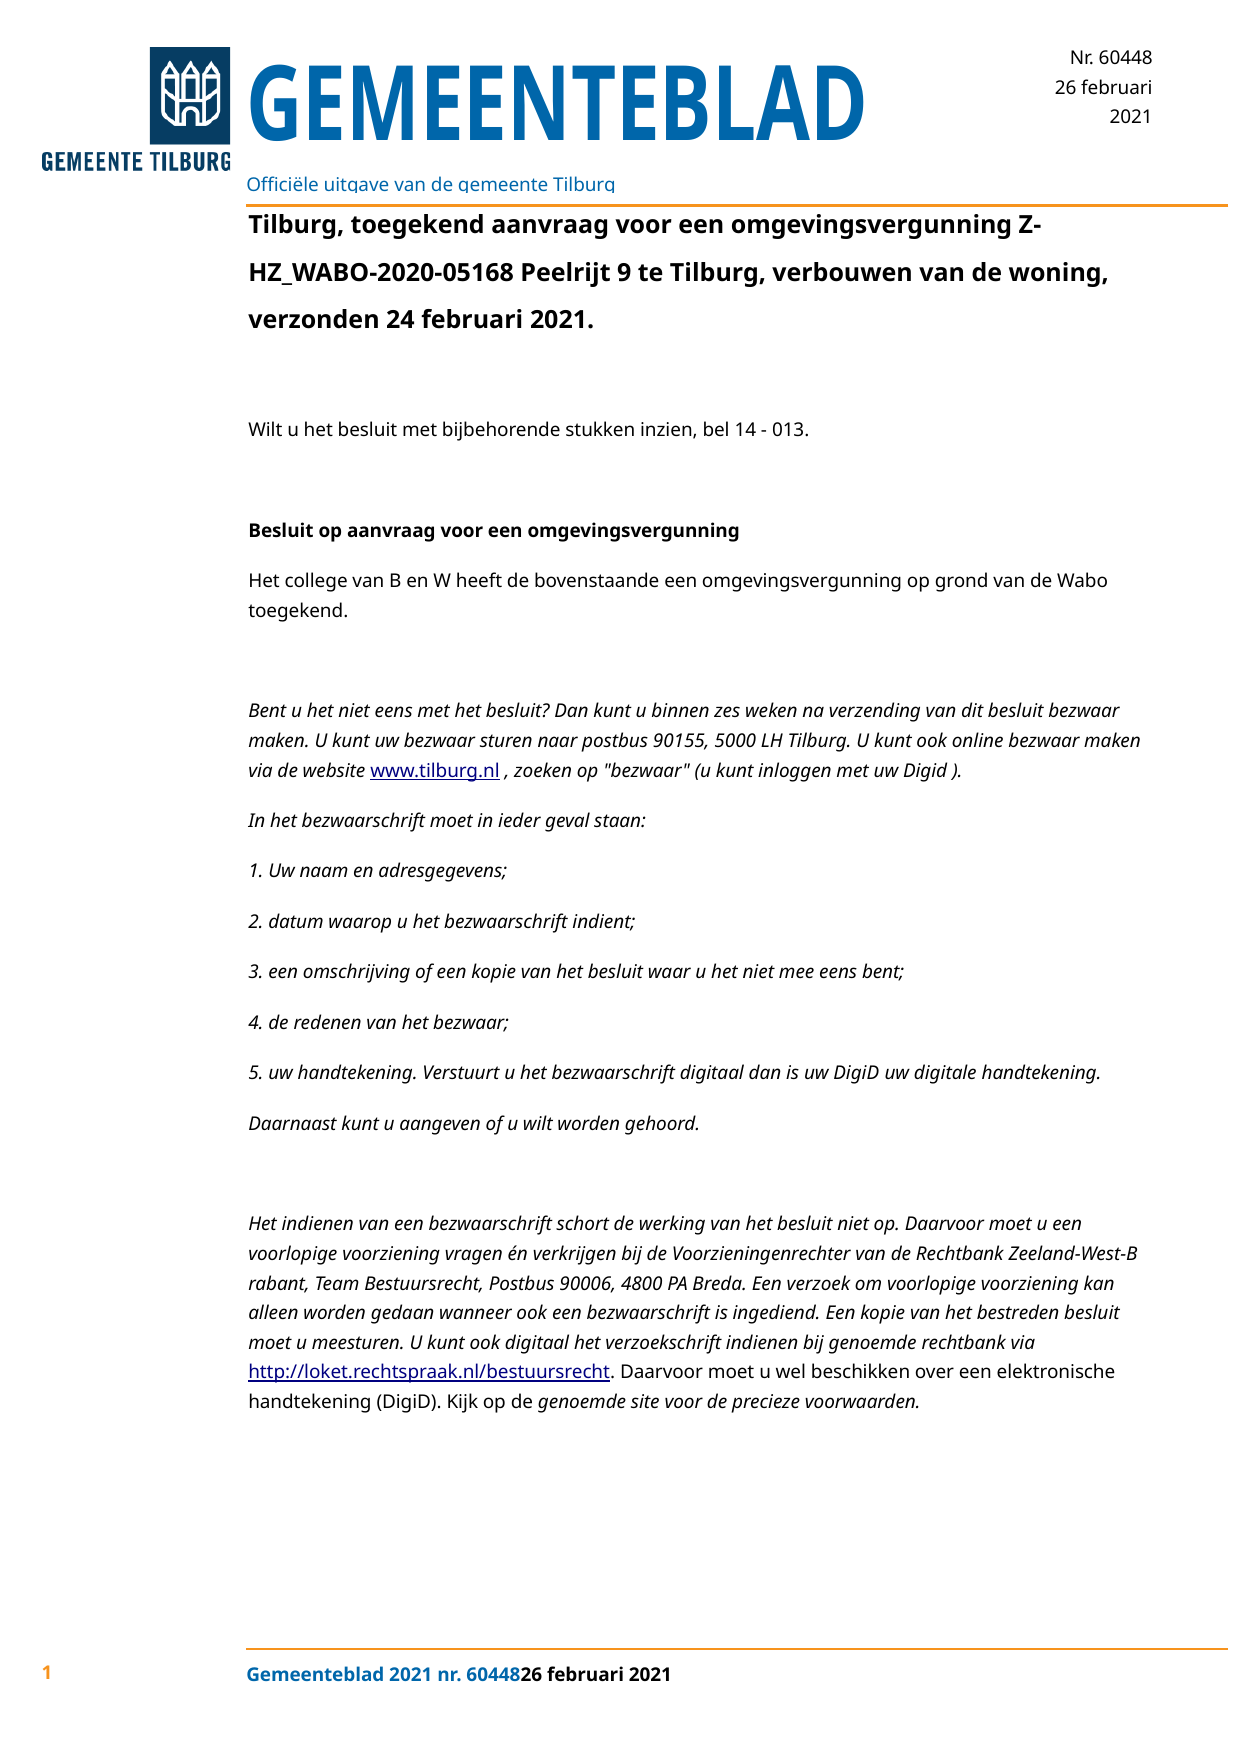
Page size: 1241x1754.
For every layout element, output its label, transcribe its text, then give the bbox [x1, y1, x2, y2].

text 1. Uw naam en adresgegevens; [248, 858, 1152, 883]
text In het bezwaarschrift moet in ieder geval staan: [248, 807, 1152, 833]
picture [41, 47, 231, 172]
text Bent u het niet eens met het besluit? Dan kunt u binnen zes weken na verzending van dit besluit bezwaar maken. U kunt uw bezwaar sturen naar postbus 90155, 5000 LH Tilburg. U kunt ook online bezwaar maken via de website www.tilburg.nl , zoeken op "bezwaar" (u kunt inloggen met uw Digid ). [248, 698, 1152, 782]
text 3. een omschrijving of een kopie van het besluit waar u het niet mee eens bent; [248, 958, 1152, 984]
text Wilt u het besluit met bijbehorende stukken inzien, bel 14 - 013. [248, 416, 1152, 442]
text Het college van B en W heeft de bovenstaande een omgevingsvergunning op grond van de Wabo toegekend. [248, 567, 1152, 622]
text Besluit op aanvraag voor een omgevingsvergunning [248, 517, 1152, 542]
text Daarnaast kunt u aangeven of u wilt worden gehoord. [248, 1110, 1152, 1135]
text 4. de redenen van het bezwaar; [248, 1009, 1152, 1034]
text Tilburg, toegekend aanvraag voor een omgevingsvergunning Z-HZ_WABO-2020-05168 Peelrijt 9 te Tilburg, verbouwen van de woning, verzonden 24 februari 2021. [248, 207, 1152, 336]
text 2. datum waarop u het bezwaarschrift indient; [248, 908, 1152, 934]
text 5. uw handtekening. Verstuurt u het bezwaarschrift digitaal dan is uw DigiD uw digitale handtekening. [248, 1059, 1152, 1085]
text Het indienen van een bezwaarschrift schort de werking van het besluit niet op. Daarvoor moet u een voorlopige voorziening vragen én verkrijgen bij de Voorzieningenrechter van de Rechtbank Zeeland-West-B rabant, Team Bestuursrecht, Postbus 90006, 4800 PA Breda. Een verzoek om voorlopige voorziening kan alleen worden gedaan wanneer ook een bezwaarschrift is ingediend. Een kopie van het bestreden besluit moet u meesturen. U kunt ook digitaal het verzoekschrift indienen bij genoemde rechtbank via http://loket.rechtspraak.nl/bestuursrecht. Daarvoor moet u wel beschikken over een elektronische handtekening (DigiD). Kijk op de genoemde site voor de precieze voorwaarden. [248, 1211, 1152, 1414]
